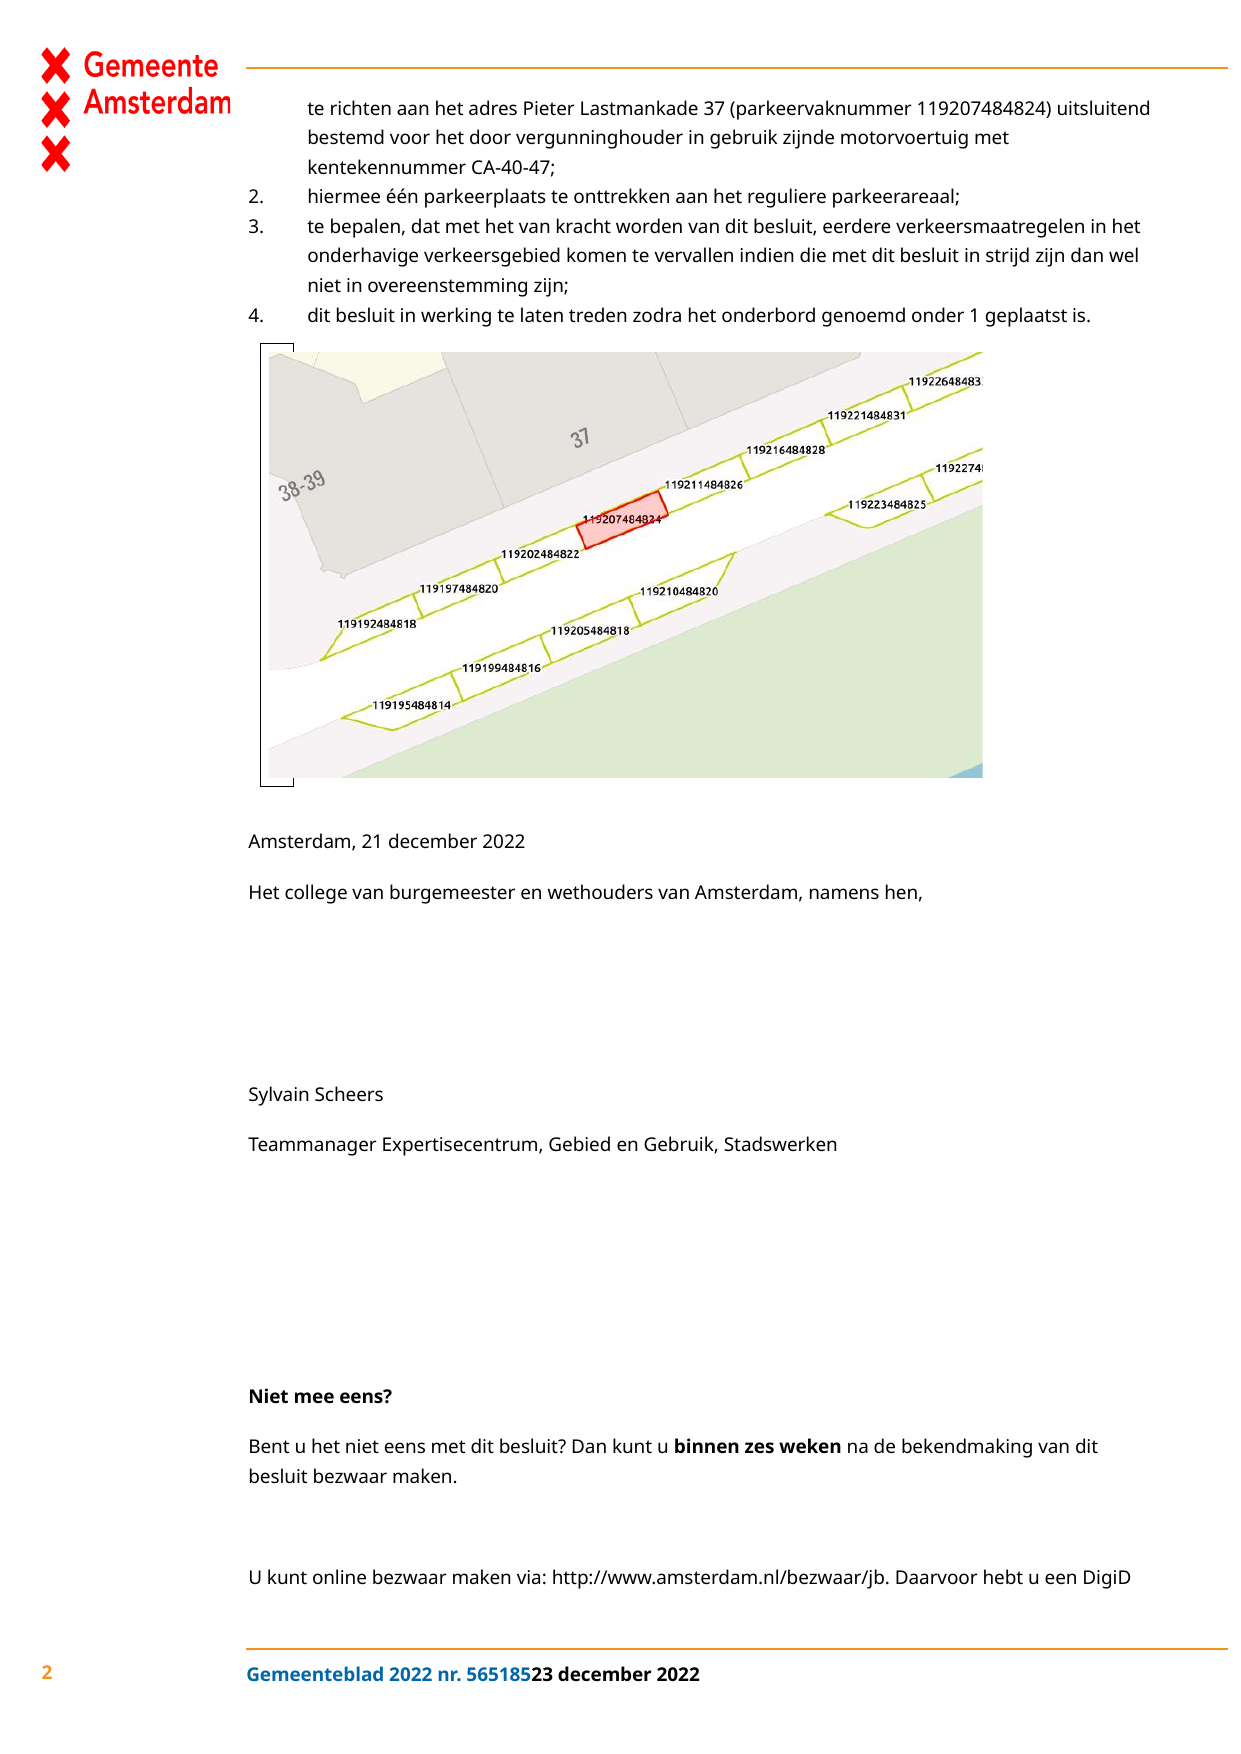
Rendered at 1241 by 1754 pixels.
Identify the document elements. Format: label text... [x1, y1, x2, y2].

picture [41, 47, 231, 172]
list hiermee één parkeerplaats te onttrekken aan het reguliere parkeerareaal; [248, 183, 1152, 209]
text Amsterdam, 21 december 2022 [248, 829, 1152, 854]
picture [268, 352, 983, 778]
text Niet mee eens? [248, 1383, 1152, 1409]
text Teammanager Expertisecentrum, Gebied en Gebruik, Stadswerken [248, 1131, 1152, 1157]
list te bepalen, dat met het van kracht worden van dit besluit, eerdere verkeersmaatregelen in het onderhavige verkeersgebied komen te vervallen indien die met dit besluit in strijd zijn dan wel niet in overeenstemming zijn; [248, 213, 1152, 298]
text Sylvain Scheers [248, 1081, 1152, 1106]
text U kunt online bezwaar maken via: http://www.amsterdam.nl/bezwaar/jb. Daarvoor hebt u een DigiD [248, 1564, 1152, 1590]
list te richten aan het adres Pieter Lastmankade 37 (parkeervaknummer 119207484824) uitsluitend bestemd voor het door vergunninghouder in gebruik zijnde motorvoertuig met kentekennummer CA-40-47; [248, 95, 1152, 180]
text Bent u het niet eens met dit besluit? Dan kunt u binnen zes weken na de bekendmaking van dit besluit bezwaar maken. [248, 1434, 1152, 1489]
list dit besluit in werking te laten treden zodra het onderbord genoemd onder 1 geplaatst is. [248, 302, 1152, 328]
text Het college van burgemeester en wethouders van Amsterdam, namens hen, [248, 879, 1152, 905]
